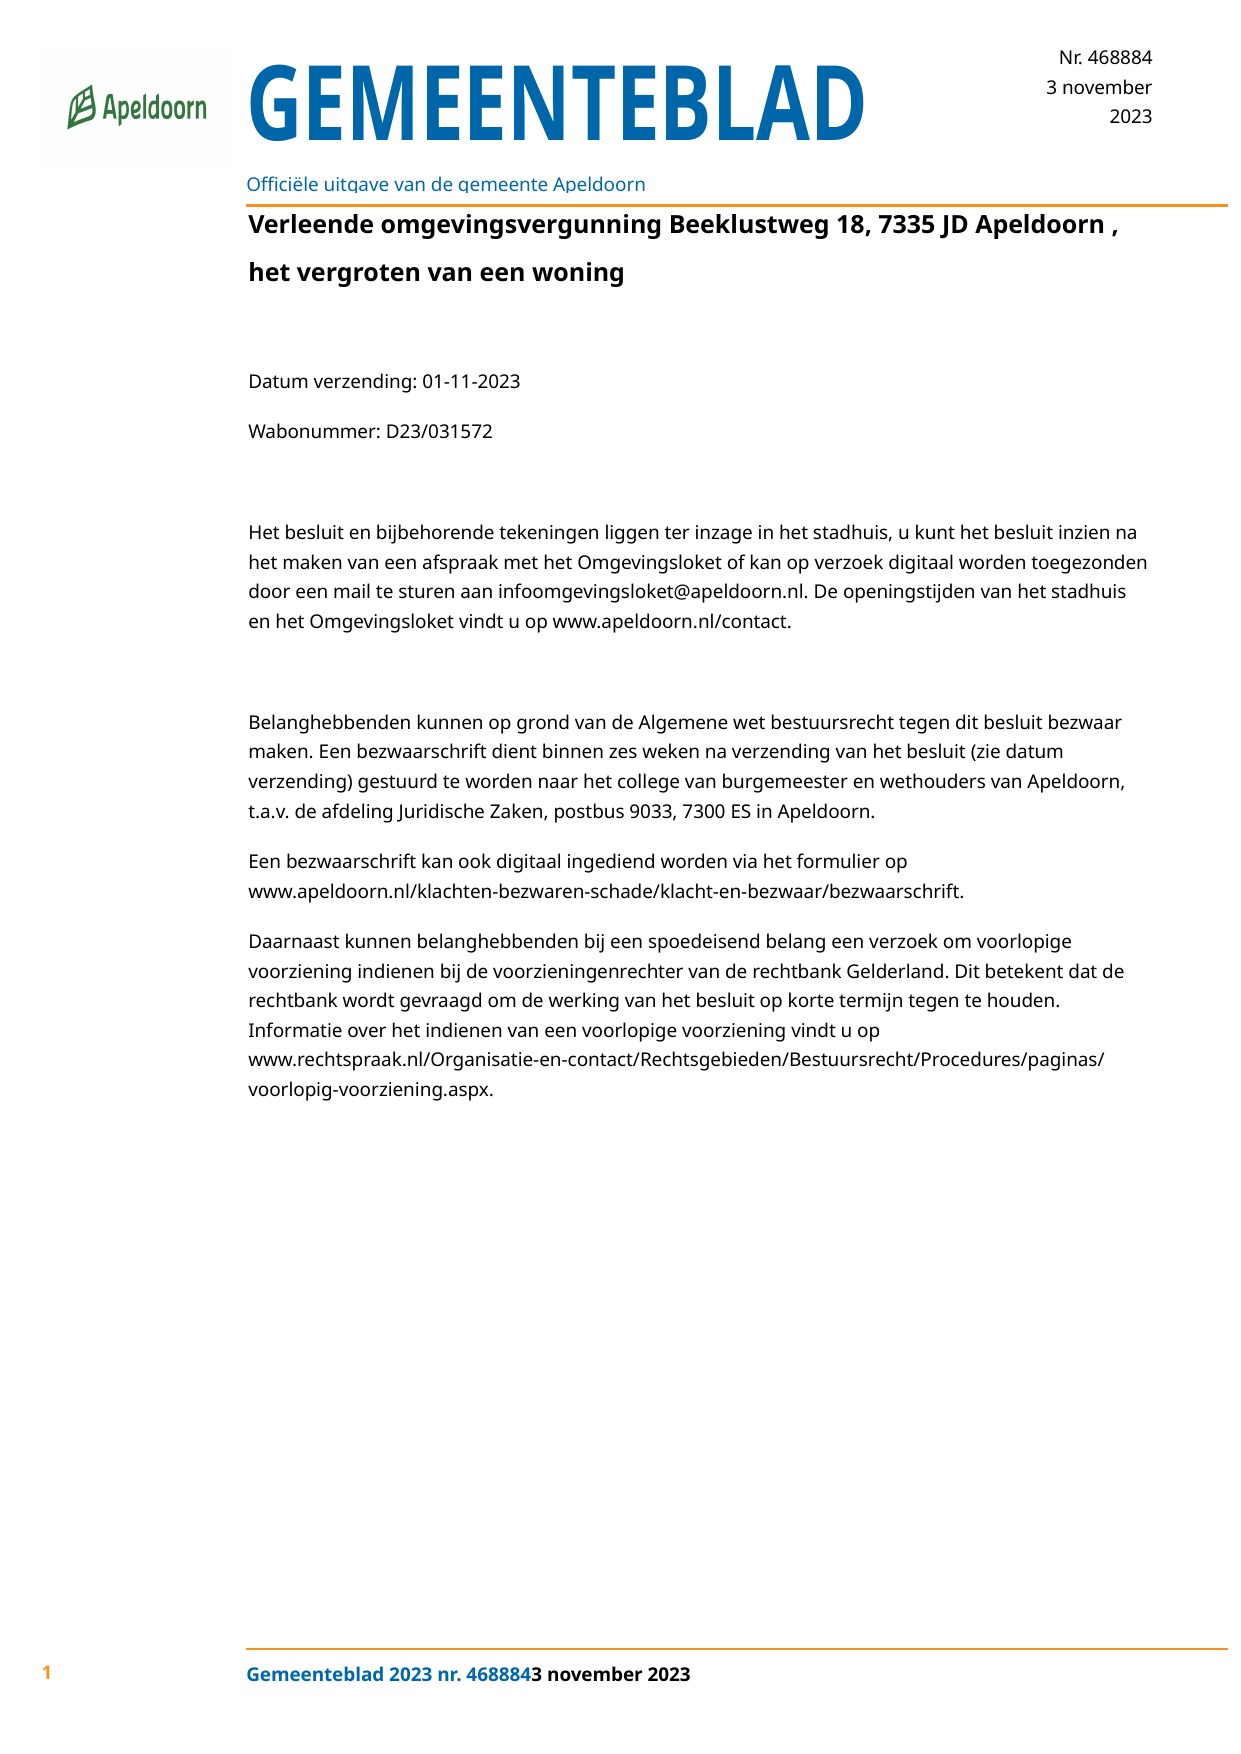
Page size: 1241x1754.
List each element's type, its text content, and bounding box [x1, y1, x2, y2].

text Belanghebbenden kunnen op grond van de Algemene wet bestuursrecht tegen dit besluit bezwaar maken. Een bezwaarschrift dient binnen zes weken na verzending van het besluit (zie datum verzending) gestuurd te worden naar het college van burgemeester en wethouders van Apeldoorn, t.a.v. de afdeling Juridische Zaken, postbus 9033, 7300 ES in Apeldoorn. [248, 709, 1152, 824]
picture [41, 47, 231, 172]
text Een bezwaarschrift kan ook digitaal ingediend worden via het formulier op www.apeldoorn.nl/klachten-bezwaren-schade/klacht-en-bezwaar/bezwaarschrift. [248, 848, 1152, 904]
text Verleende omgevingsvergunning Beeklustweg 18, 7335 JD Apeldoorn , het vergroten van een woning [248, 207, 1152, 288]
text Het besluit en bijbehorende tekeningen liggen ter inzage in het stadhuis, u kunt het besluit inzien na het maken van een afspraak met het Omgevingsloket of kan op verzoek digitaal worden toegezonden door een mail te sturen aan infoomgevingsloket@apeldoorn.nl. De openingstijden van het stadhuis en het Omgevingsloket vindt u op www.apeldoorn.nl/contact. [248, 519, 1152, 634]
text Daarnaast kunnen belanghebbenden bij een spoedeisend belang een verzoek om voorlopige voorziening indienen bij de voorzieningenrechter van de rechtbank Gelderland. Dit betekent dat de rechtbank wordt gevraagd om de werking van het besluit op korte termijn tegen te houden. Informatie over het indienen van een voorlopige voorziening vindt u op www.rechtspraak.nl/Organisatie-en-contact/Rechtsgebieden/Bestuursrecht/Procedures/paginas/voorlopig-voorziening.aspx. [248, 928, 1152, 1102]
text Datum verzending: 01-11-2023 [248, 368, 1152, 394]
text Wabonummer: D23/031572 [248, 419, 1152, 444]
